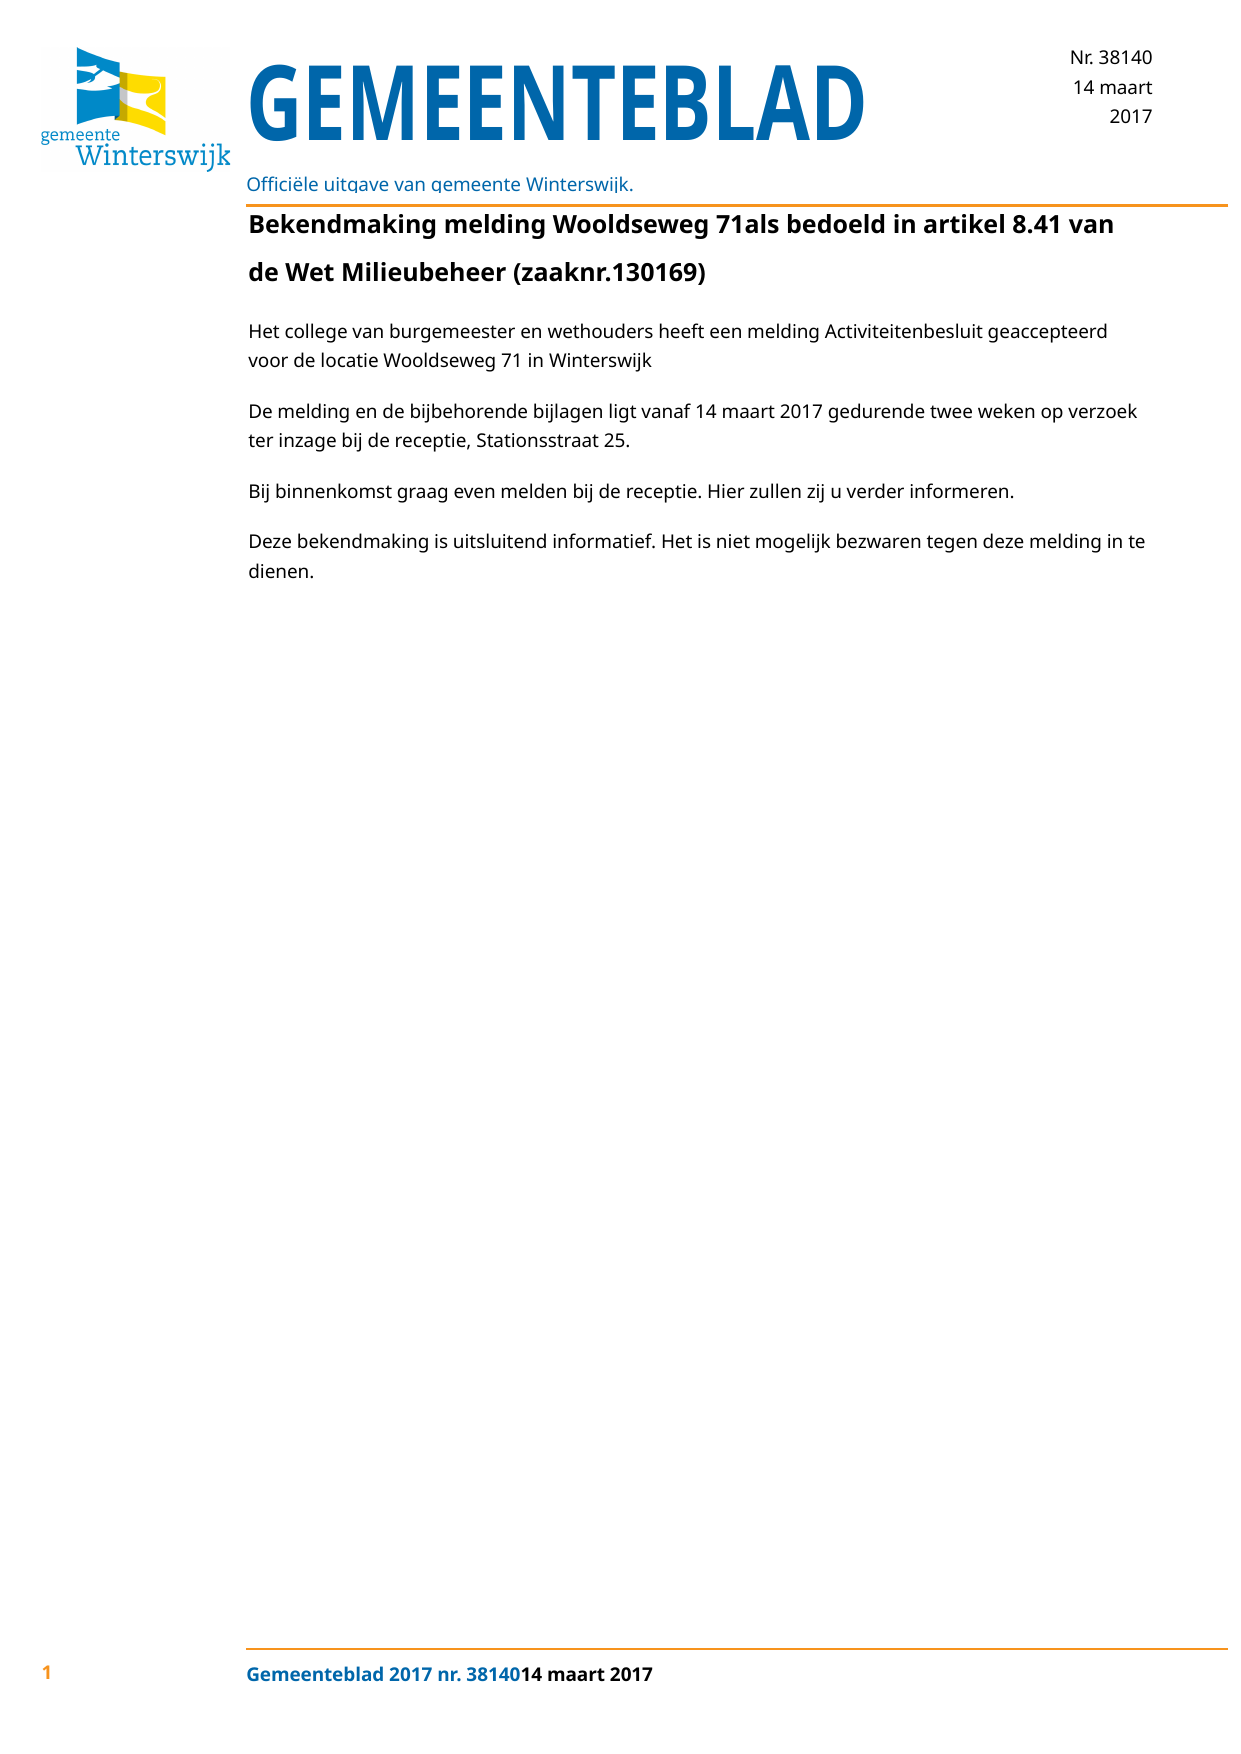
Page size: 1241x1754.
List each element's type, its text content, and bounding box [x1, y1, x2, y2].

text Bekendmaking melding Wooldseweg 71als bedoeld in artikel 8.41 van de Wet Milieubeheer (zaaknr.130169) [248, 207, 1152, 288]
text Deze bekendmaking is uitsluitend informatief. Het is niet mogelijk bezwaren tegen deze melding in te dienen. [248, 528, 1152, 584]
picture [225, 153, 231, 162]
text Bij binnenkomst graag even melden bij de receptie. Hier zullen zij u verder informeren. [248, 478, 1152, 504]
text Het college van burgemeester en wethouders heeft een melding Activiteitenbesluit geaccepteerd voor de locatie Wooldseweg 71 in Winterswijk [248, 318, 1152, 373]
text De melding en de bijbehorende bijlagen ligt vanaf 14 maart 2017 gedurende twee weken op verzoek ter inzage bij de receptie, Stationsstraat 25. [248, 398, 1152, 453]
picture [41, 47, 231, 172]
